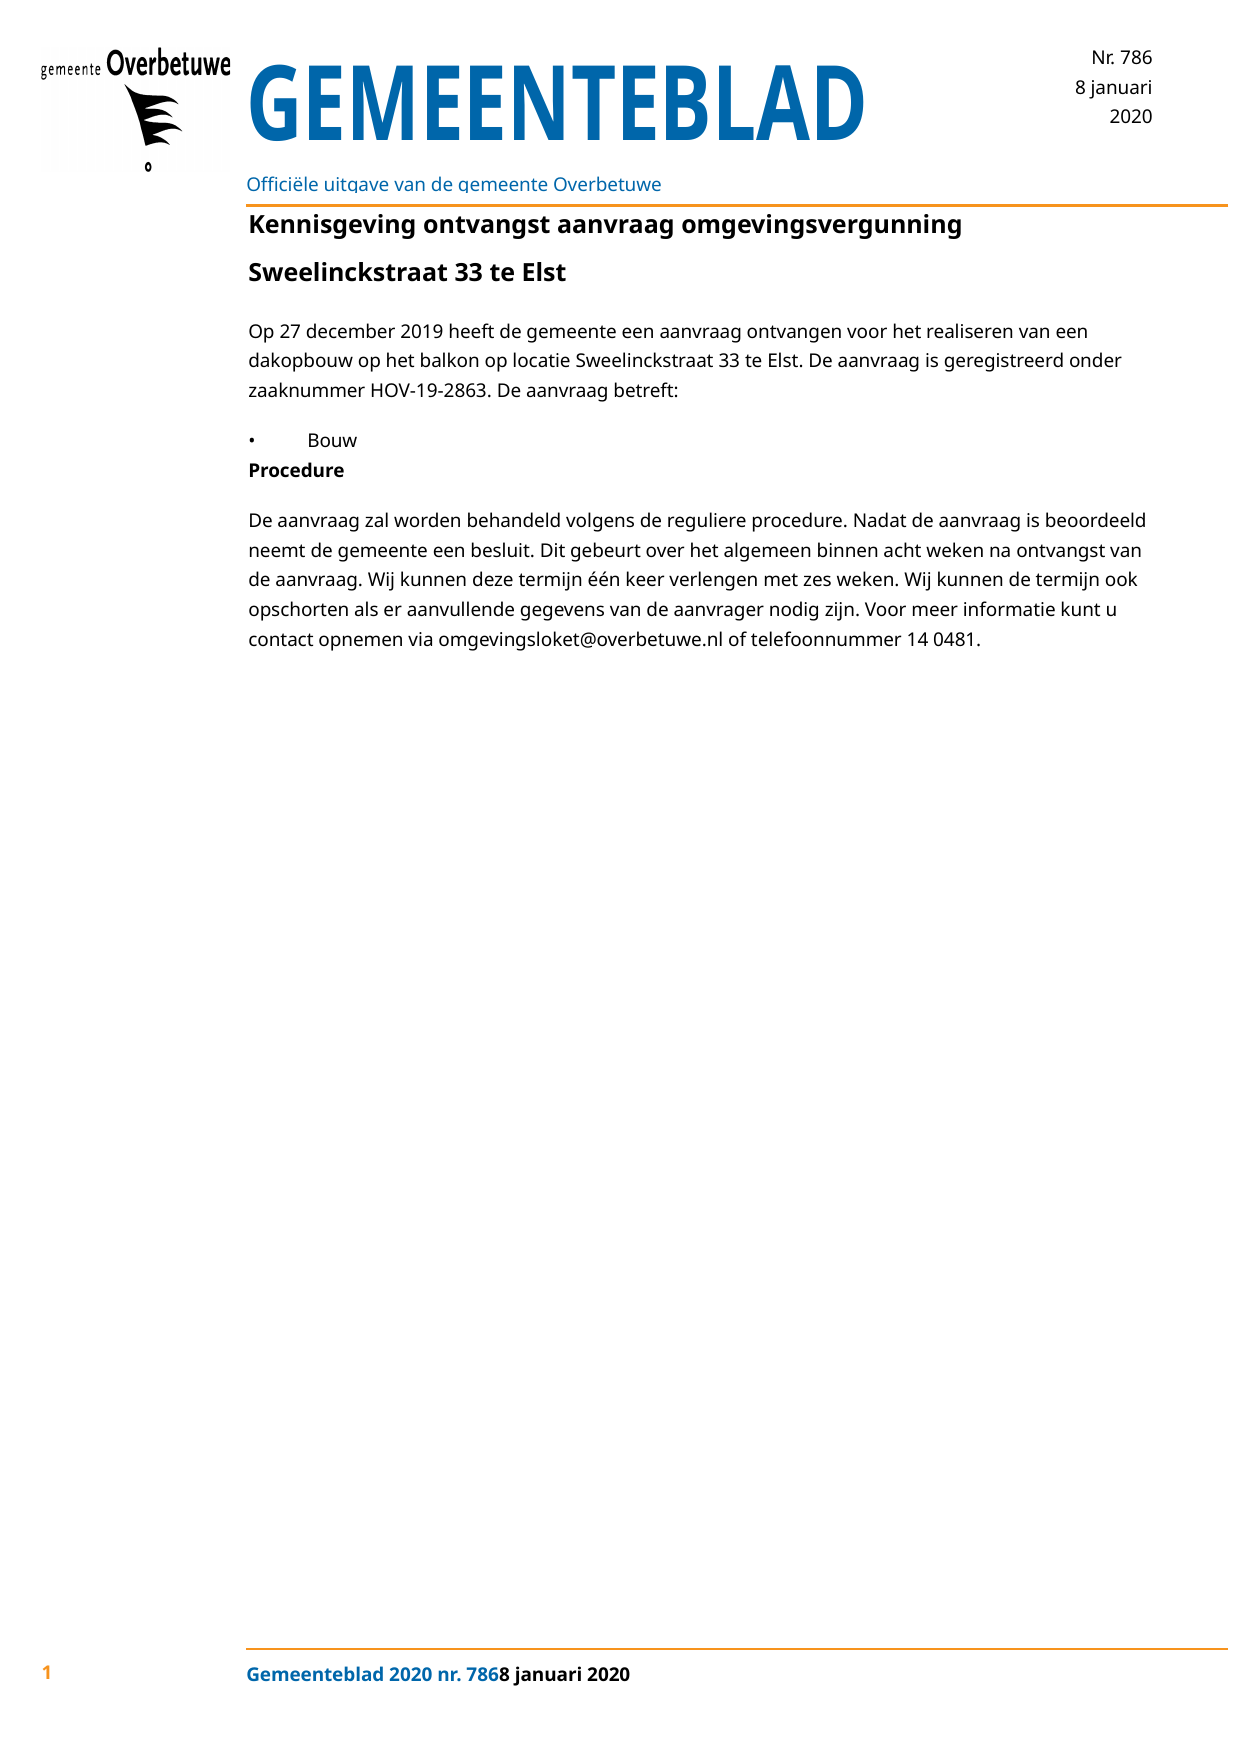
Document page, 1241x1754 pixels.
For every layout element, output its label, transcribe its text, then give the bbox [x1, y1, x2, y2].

text Kennisgeving ontvangst aanvraag omgevingsvergunning Sweelinckstraat 33 te Elst [248, 207, 1152, 288]
text Op 27 december 2019 heeft de gemeente een aanvraag ontvangen voor het realiseren van een dakopbouw op het balkon op locatie Sweelinckstraat 33 te Elst. De aanvraag is geregistreerd onder zaaknummer HOV-19-2863. De aanvraag betreft: [248, 318, 1152, 403]
list Bouw [248, 427, 1152, 453]
text De aanvraag zal worden behandeld volgens de reguliere procedure. Nadat de aanvraag is beoordeeld neemt de gemeente een besluit. Dit gebeurt over het algemeen binnen acht weken na ontvangst van de aanvraag. Wij kunnen deze termijn één keer verlengen met zes weken. Wij kunnen de termijn ook opschorten als er aanvullende gegevens van de aanvrager nodig zijn. Voor meer informatie kunt u contact opnemen via omgevingsloket@overbetuwe.nl of telefoonnummer 14 0481. [248, 507, 1152, 652]
picture [41, 47, 231, 172]
text Procedure [248, 457, 1152, 483]
